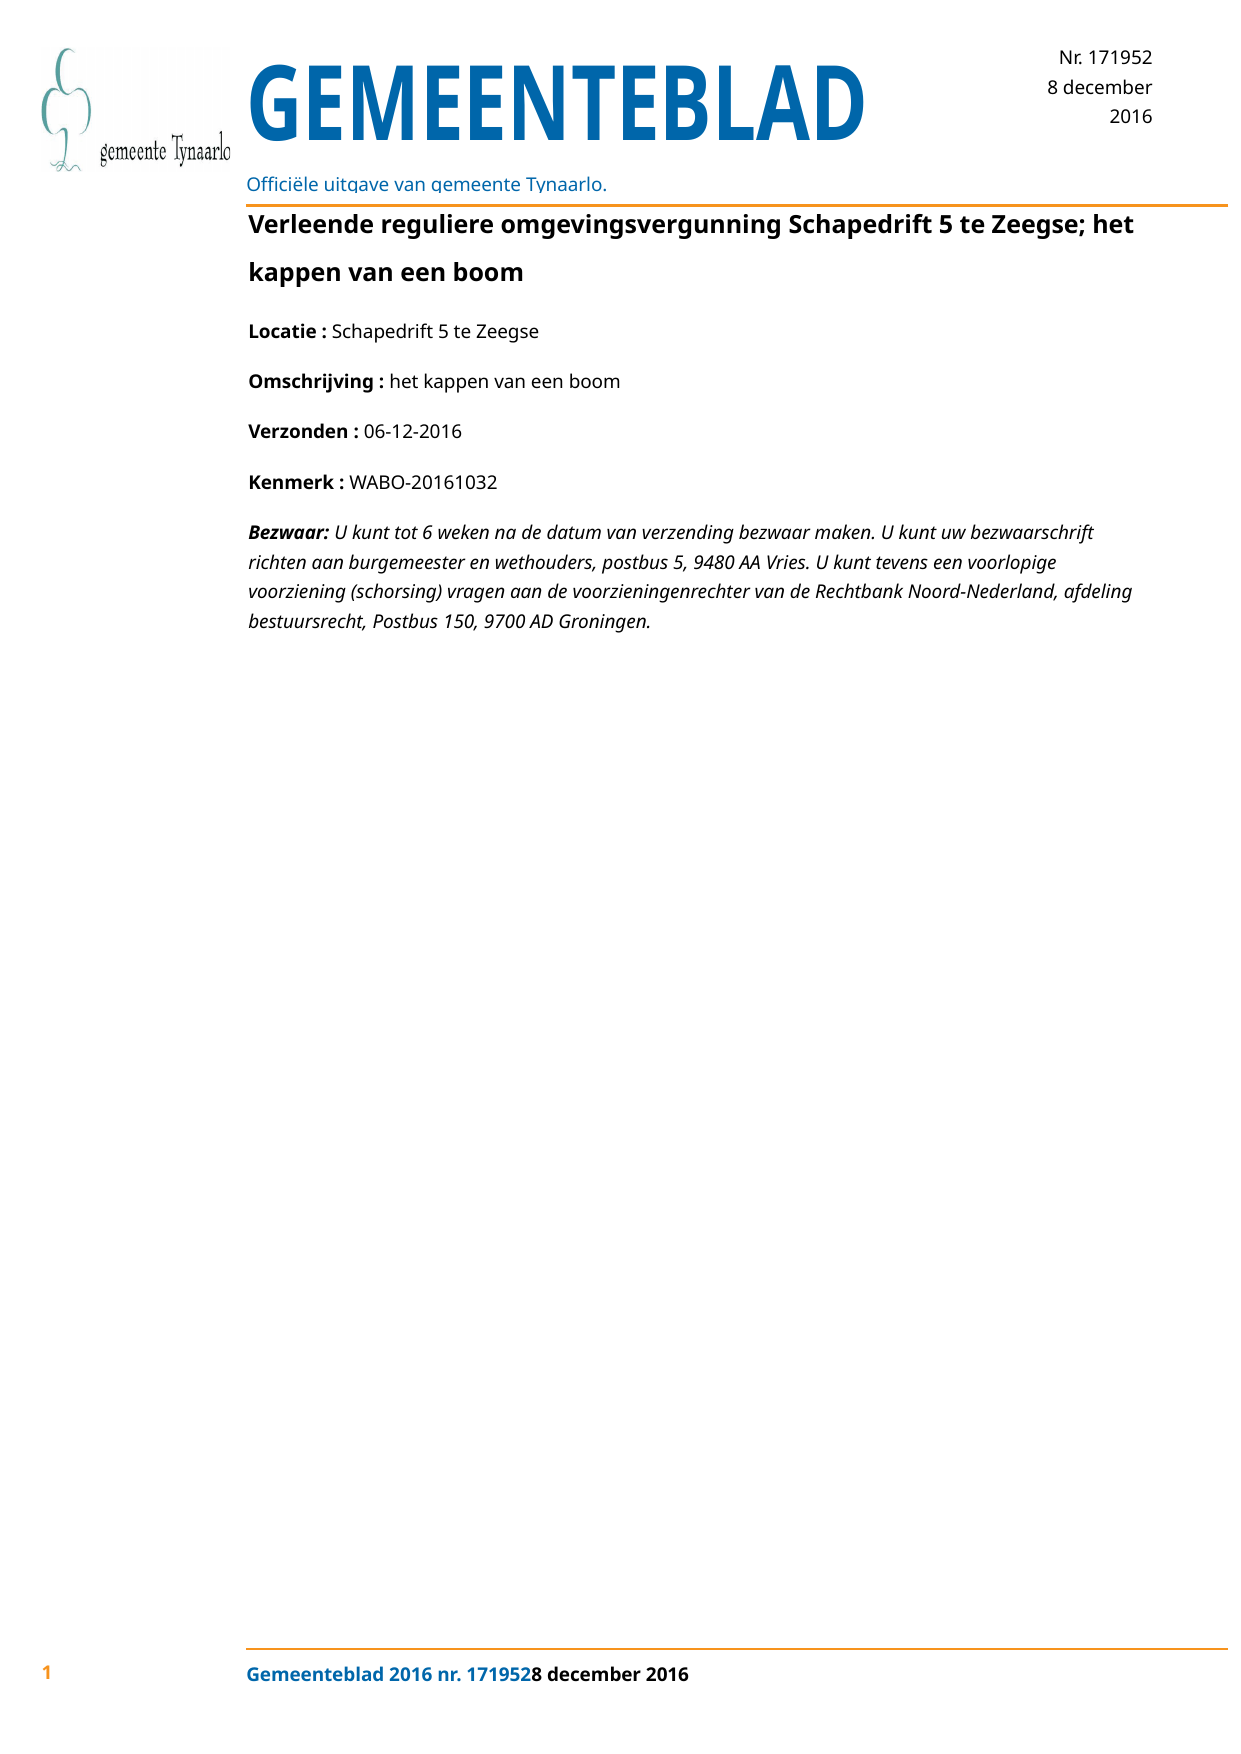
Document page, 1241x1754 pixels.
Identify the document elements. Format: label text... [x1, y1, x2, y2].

text Bezwaar: U kunt tot 6 weken na de datum van verzending bezwaar maken. U kunt uw bezwaarschrift richten aan burgemeester en wethouders, postbus 5, 9480 AA Vries. U kunt tevens een voorlopige voorziening (schorsing) vragen aan de voorzieningenrechter van de Rechtbank Noord-Nederland, afdeling bestuursrecht, Postbus 150, 9700 AD Groningen. [248, 519, 1152, 634]
picture [41, 47, 231, 172]
text Verleende reguliere omgevingsvergunning Schapedrift 5 te Zeegse; het kappen van een boom [248, 207, 1152, 288]
text Verzonden : 06-12-2016 [248, 419, 1152, 444]
text Omschrijving : het kappen van een boom [248, 368, 1152, 394]
text Locatie : Schapedrift 5 te Zeegse [248, 318, 1152, 344]
text Kenmerk : WABO-20161032 [248, 469, 1152, 495]
